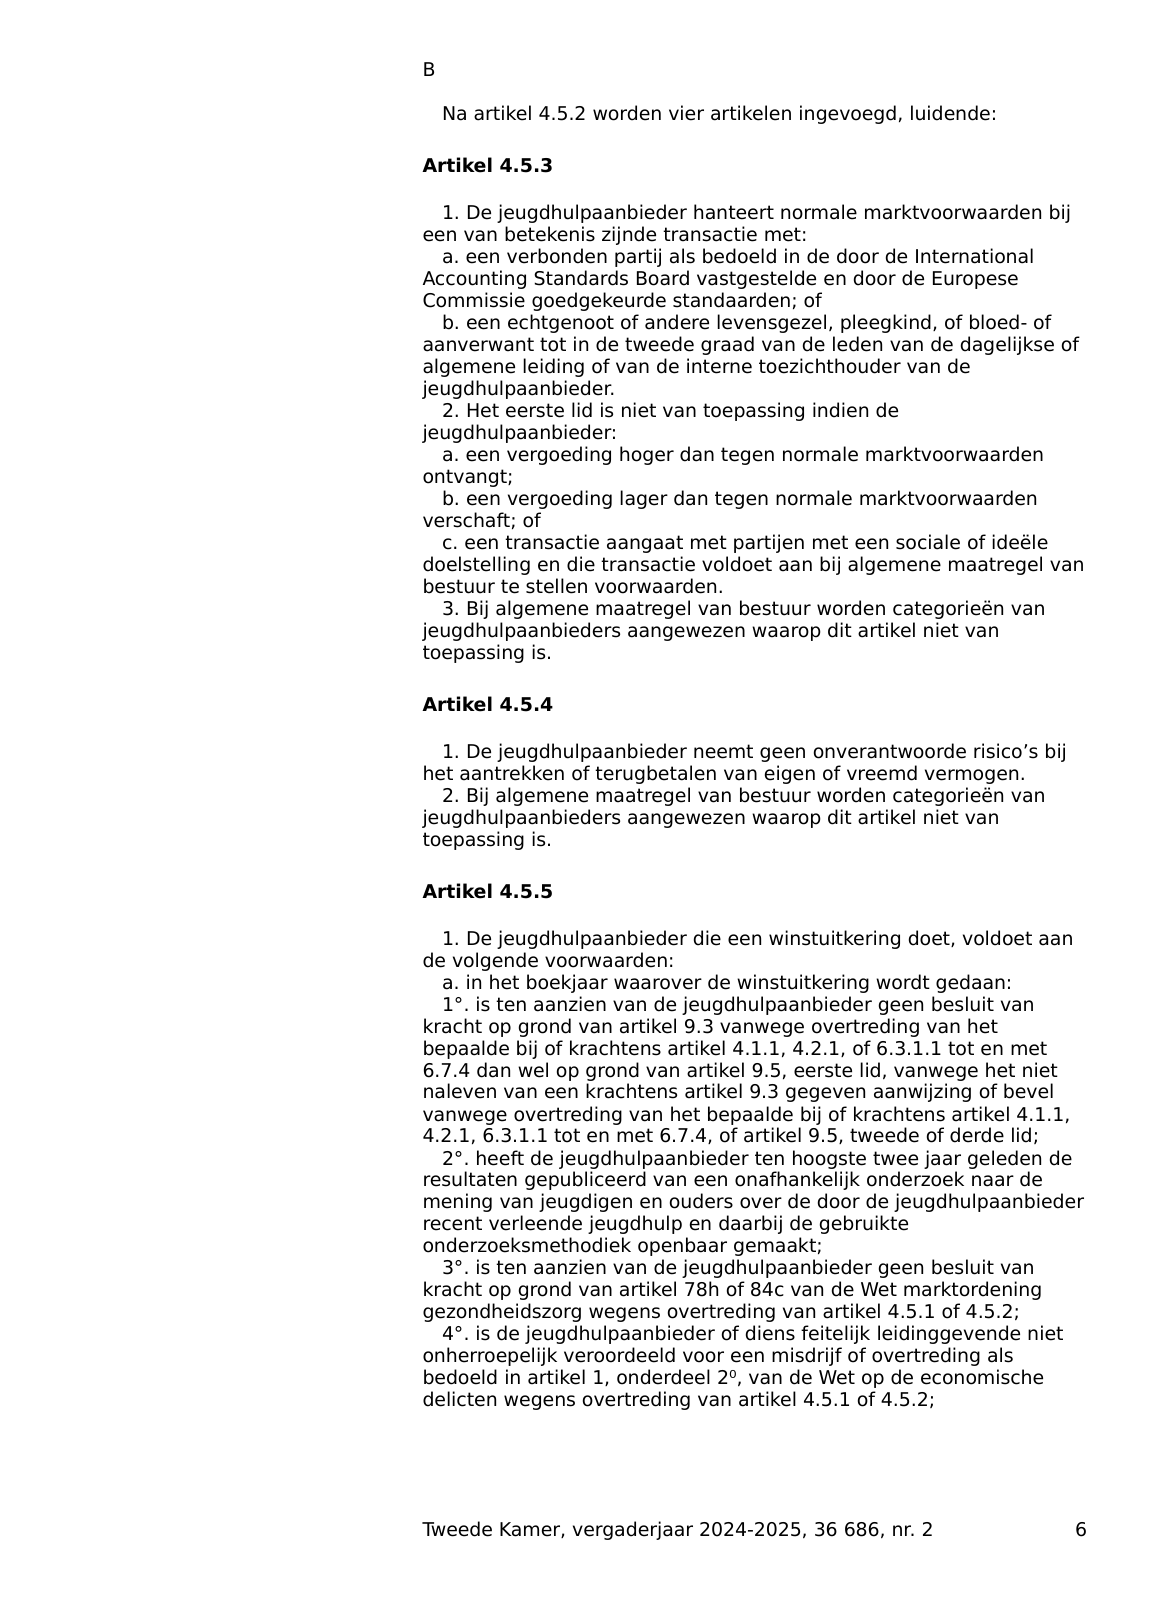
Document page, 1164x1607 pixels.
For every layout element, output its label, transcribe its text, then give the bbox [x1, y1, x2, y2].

text a. in het boekjaar waarover de winstuitkering wordt gedaan: [422, 972, 1087, 993]
text 3. Bij algemene maatregel van bestuur worden categorieën van jeugdhulpaanbieders aangewezen waarop dit artikel niet van toepassing is. [422, 598, 1087, 664]
subtitle Artikel 4.5.5 [422, 881, 1087, 903]
text a. een vergoeding hoger dan tegen normale marktvoorwaarden ontvangt; [422, 444, 1087, 488]
text b. een vergoeding lager dan tegen normale marktvoorwaarden verschaft; of [422, 488, 1087, 532]
text 1. De jeugdhulpaanbieder neemt geen onverantwoorde risico’s bij het aantrekken of terugbetalen van eigen of vreemd vermogen. [422, 741, 1087, 785]
text 1. De jeugdhulpaanbieder die een winstuitkering doet, voldoet aan de volgende voorwaarden: [422, 928, 1087, 972]
text a. een verbonden partij als bedoeld in de door de International Accounting Standards Board vastgestelde en door de Europese Commissie goedgekeurde standaarden; of [422, 246, 1087, 312]
text Na artikel 4.5.2 worden vier artikelen ingevoegd, luidende: [422, 103, 1087, 125]
subtitle Artikel 4.5.4 [422, 694, 1087, 716]
text 3°. is ten aanzien van de jeugdhulpaanbieder geen besluit van kracht op grond van artikel 78h of 84c van de Wet marktordening gezondheidszorg wegens overtreding van artikel 4.5.1 of 4.5.2; [422, 1257, 1087, 1323]
text 4°. is de jeugdhulpaanbieder of diens feitelijk leidinggevende niet onherroepelijk veroordeeld voor een misdrijf of overtreding als bedoeld in artikel 1, onderdeel 2⁰, van de Wet op de economische delicten wegens overtreding van artikel 4.5.1 of 4.5.2; [422, 1323, 1087, 1411]
text 1. De jeugdhulpaanbieder hanteert normale marktvoorwaarden bij een van betekenis zijnde transactie met: [422, 202, 1087, 246]
subtitle Artikel 4.5.3 [422, 155, 1087, 177]
text 2. Het eerste lid is niet van toepassing indien de jeugdhulpaanbieder: [422, 400, 1087, 444]
text B [422, 59, 1087, 81]
text 1°. is ten aanzien van de jeugdhulpaanbieder geen besluit van kracht op grond van artikel 9.3 vanwege overtreding van het bepaalde bij of krachtens artikel 4.1.1, 4.2.1, of 6.3.1.1 tot en met 6.7.4 dan wel op grond van artikel 9.5, eerste lid, vanwege het niet naleven van een krachtens artikel 9.3 gegeven aanwijzing of bevel vanwege overtreding van het bepaalde bij of krachtens artikel 4.1.1, 4.2.1, 6.3.1.1 tot en met 6.7.4, of artikel 9.5, tweede of derde lid; [422, 993, 1087, 1147]
text c. een transactie aangaat met partijen met een sociale of ideële doelstelling en die transactie voldoet aan bij algemene maatregel van bestuur te stellen voorwaarden. [422, 532, 1087, 598]
text 2°. heeft de jeugdhulpaanbieder ten hoogste twee jaar geleden de resultaten gepubliceerd van een onafhankelijk onderzoek naar de mening van jeugdigen en ouders over de door de jeugdhulpaanbieder recent verleende jeugdhulp en daarbij de gebruikte onderzoeksmethodiek openbaar gemaakt; [422, 1147, 1087, 1257]
text b. een echtgenoot of andere levensgezel, pleegkind, of bloed- of aanverwant tot in de tweede graad van de leden van de dagelijkse of algemene leiding of van de interne toezichthouder van de jeugdhulpaanbieder. [422, 312, 1087, 400]
text 2. Bij algemene maatregel van bestuur worden categorieën van jeugdhulpaanbieders aangewezen waarop dit artikel niet van toepassing is. [422, 785, 1087, 851]
